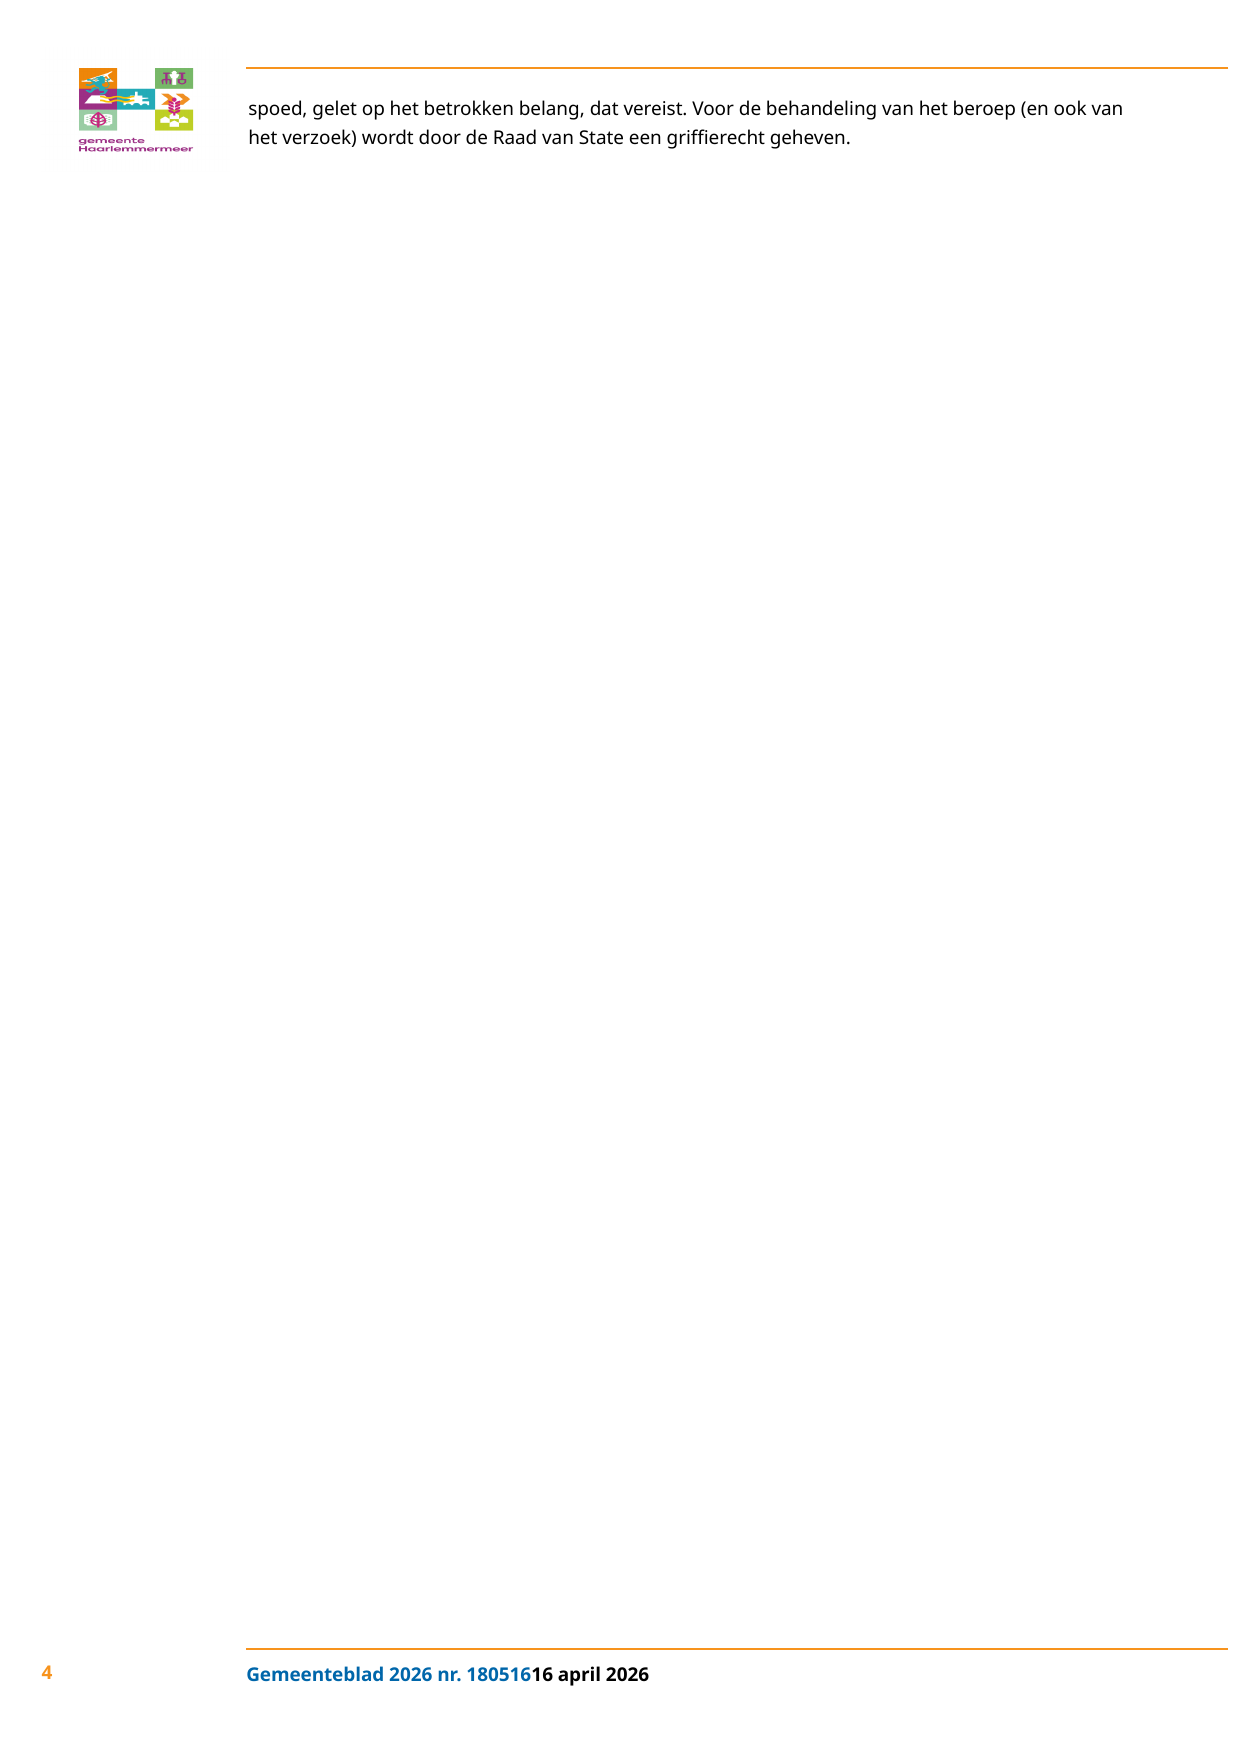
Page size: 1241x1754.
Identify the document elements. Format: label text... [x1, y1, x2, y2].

picture [41, 47, 231, 172]
text spoed, gelet op het betrokken belang, dat vereist. Voor de behandeling van het beroep (en ook van het verzoek) wordt door de Raad van State een griffierecht geheven. [248, 95, 1152, 150]
